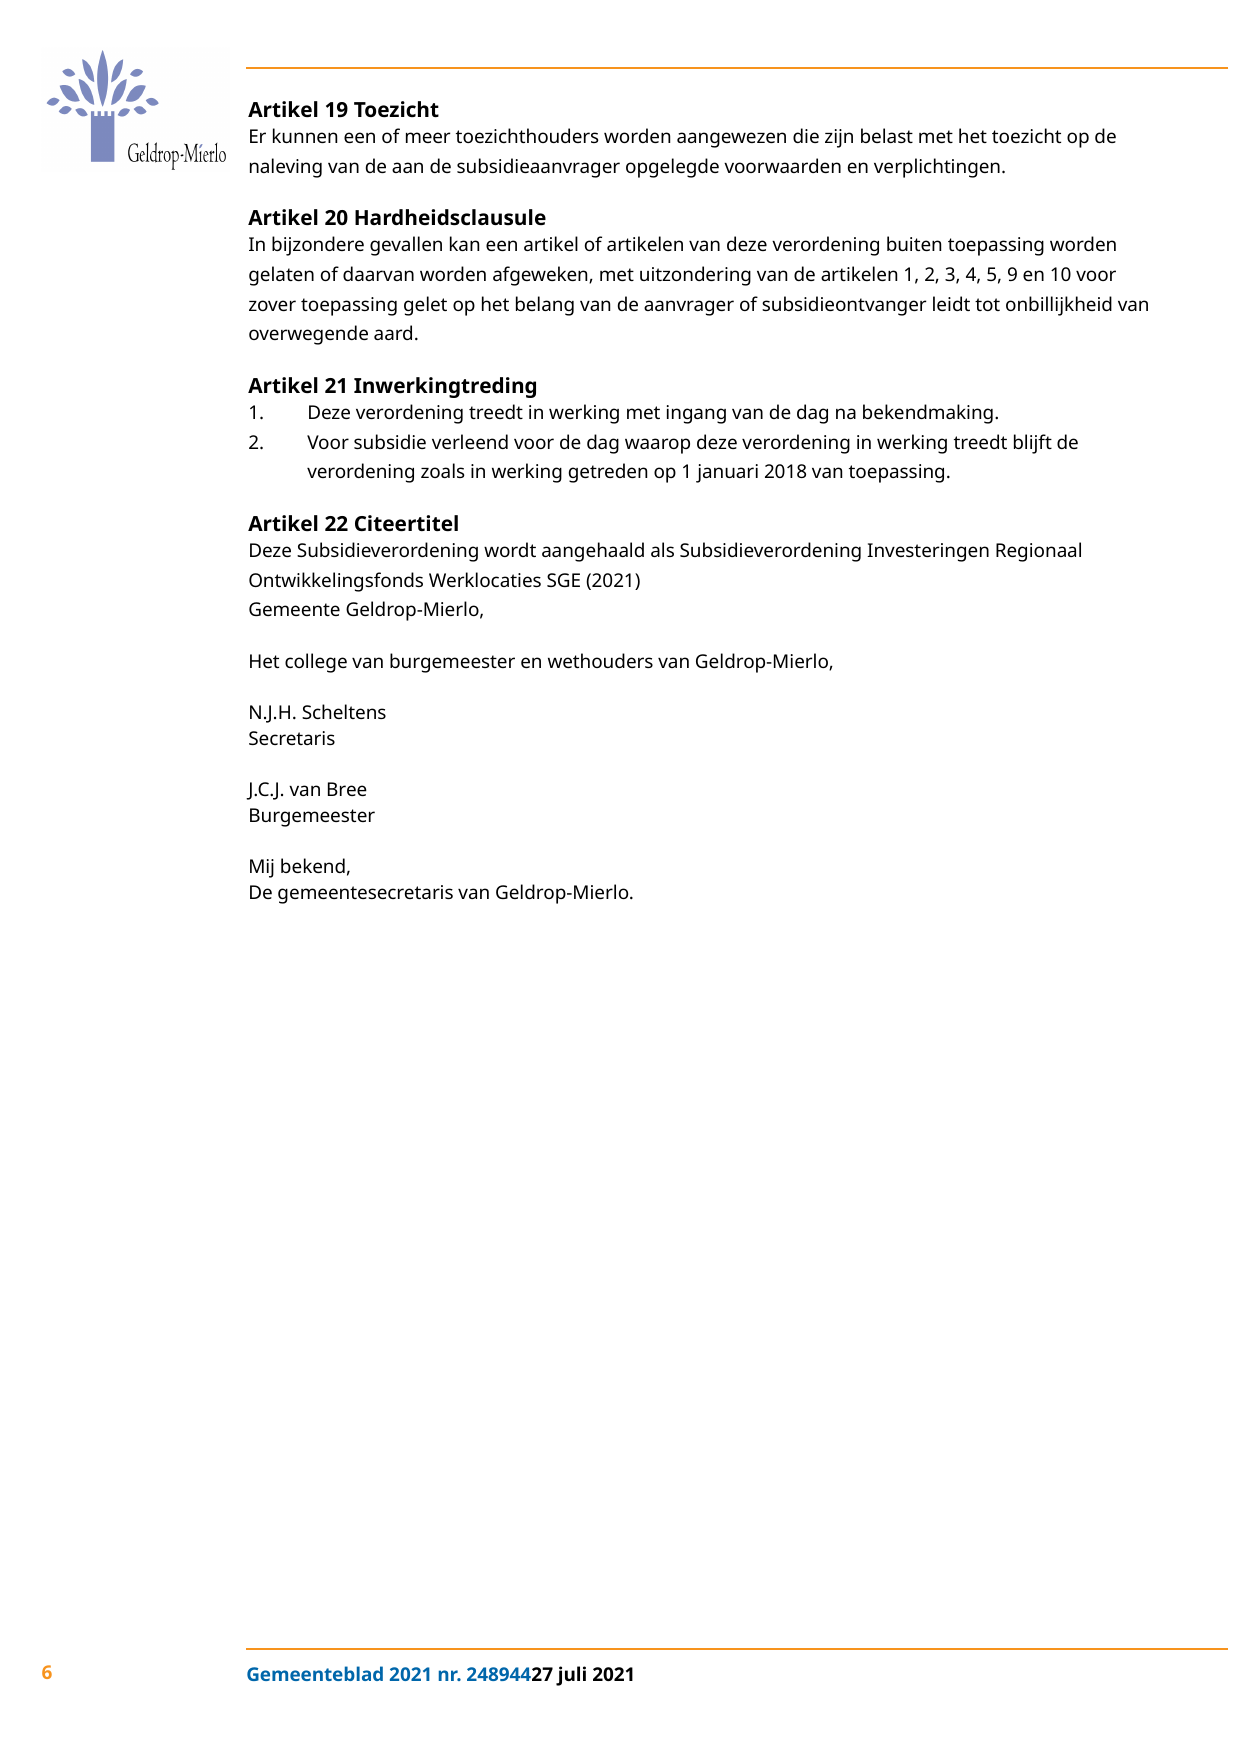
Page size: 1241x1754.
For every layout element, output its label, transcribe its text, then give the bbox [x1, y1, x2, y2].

text Het college van burgemeester en wethouders van Geldrop-Mierlo, [248, 648, 1152, 674]
text N.J.H. Scheltens [248, 699, 1152, 725]
picture [41, 47, 231, 172]
text Artikel 19 Toezicht [248, 95, 1152, 123]
text Deze Subsidieverordening wordt aangehaald als Subsidieverordening Investeringen Regionaal Ontwikkelingsfonds Werklocaties SGE (2021) [248, 537, 1152, 593]
text J.C.J. van Bree [248, 777, 1152, 802]
text Mij bekend, [248, 854, 1152, 879]
text Gemeente Geldrop-Mierlo, [248, 596, 1152, 622]
text Secretaris [248, 725, 1152, 751]
list Deze verordening treedt in werking met ingang van de dag na bekendmaking. [248, 399, 1152, 425]
text In bijzondere gevallen kan een artikel of artikelen van deze verordening buiten toepassing worden gelaten of daarvan worden afgeweken, met uitzondering van de artikelen 1, 2, 3, 4, 5, 9 en 10 voor zover toepassing gelet op het belang van de aanvrager of subsidieontvanger leidt tot onbillijkheid van overwegende aard. [248, 232, 1152, 346]
text Burgemeester [248, 802, 1152, 828]
text Artikel 22 Citeertitel [248, 509, 1152, 537]
text Er kunnen een of meer toezichthouders worden aangewezen die zijn belast met het toezicht op de naleving van de aan de subsidieaanvrager opgelegde voorwaarden en verplichtingen. [248, 123, 1152, 178]
text Artikel 20 Hardheidsclausule [248, 203, 1152, 232]
text De gemeentesecretaris van Geldrop-Mierlo. [248, 879, 1152, 905]
list Voor subsidie verleend voor de dag waarop deze verordening in werking treedt blijft de verordening zoals in werking getreden op 1 januari 2018 van toepassing. [248, 429, 1152, 484]
text Artikel 21 Inwerkingtreding [248, 371, 1152, 399]
